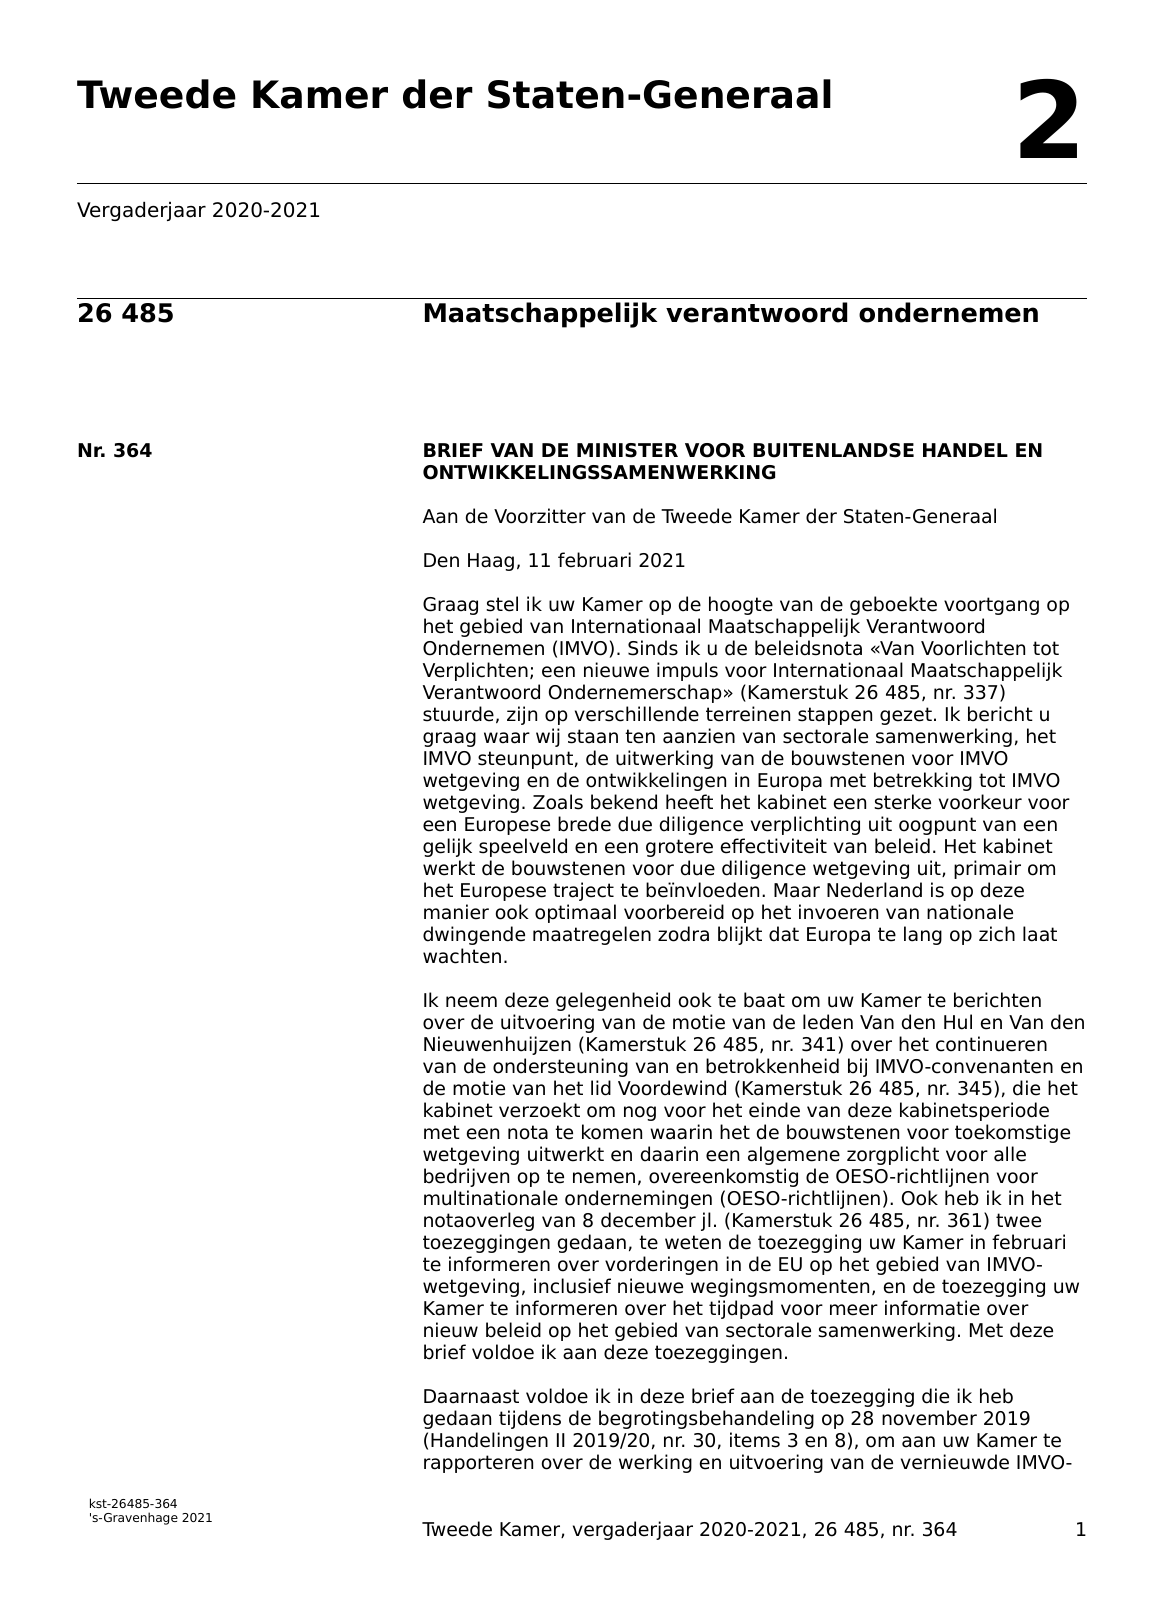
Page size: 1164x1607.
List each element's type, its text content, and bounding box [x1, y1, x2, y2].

text Aan de Voorzitter van de Tweede Kamer der Staten-Generaal [422, 506, 1087, 528]
text Ik neem deze gelegenheid ook te baat om uw Kamer te berichten over de uitvoering van de motie van de leden Van den Hul en Van den Nieuwenhuijzen (Kamerstuk 26 485, nr. 341) over het continueren van de ondersteuning van en betrokkenheid bij IMVO-convenanten en de motie van het lid Voordewind (Kamerstuk 26 485, nr. 345), die het kabinet verzoekt om nog voor het einde van deze kabinetsperiode met een nota te komen waarin het de bouwstenen voor toekomstige wetgeving uitwerkt en daarin een algemene zorgplicht voor alle bedrijven op te nemen, overeenkomstig de OESO-richtlijnen voor multinationale ondernemingen (OESO-richtlijnen). Ook heb ik in het notaoverleg van 8 december jl. (Kamerstuk 26 485, nr. 361) twee toezeggingen gedaan, te weten de toezegging uw Kamer in februari te informeren over vorderingen in de EU op het gebied van IMVO-wetgeving, inclusief nieuwe wegingsmomenten, en de toezegging uw Kamer te informeren over het tijdpad voor meer informatie over nieuw beleid op het gebied van sectorale samenwerking. Met deze brief voldoe ik aan deze toezeggingen. [422, 990, 1087, 1364]
text 's-Gravenhage 2021 [88, 1511, 323, 1525]
text kst-26485-364 [88, 1497, 323, 1511]
table_cell Vergaderjaar 2020-2021 [77, 184, 1087, 298]
table_header 2 [886, 59, 1087, 183]
subtitle Nr. 364 BRIEF VAN DE MINISTER VOOR BUITENLANDSE HANDEL EN ONTWIKKELINGSSAMENWERKING [77, 440, 1087, 484]
text Daarnaast voldoe ik in deze brief aan de toezegging die ik heb gedaan tijdens de begrotingsbehandeling op 28 november 2019 (Handelingen II 2019/20, nr. 30, items 3 en 8), om aan uw Kamer te rapporteren over de werking en uitvoering van de vernieuwde IMVO- [422, 1386, 1087, 1474]
text Graag stel ik uw Kamer op de hoogte van de geboekte voortgang op het gebied van Internationaal Maatschappelijk Verantwoord Ondernemen (IMVO). Sinds ik u de beleidsnota «Van Voorlichten tot Verplichten; een nieuwe impuls voor Internationaal Maatschappelijk Verantwoord Ondernemerschap» (Kamerstuk 26 485, nr. 337) stuurde, zijn op verschillende terreinen stappen gezet. Ik bericht u graag waar wij staan ten aanzien van sectorale samenwerking, het IMVO steunpunt, de uitwerking van de bouwstenen voor IMVO wetgeving en de ontwikkelingen in Europa met betrekking tot IMVO wetgeving. Zoals bekend heeft het kabinet een sterke voorkeur voor een Europese brede due diligence verplichting uit oogpunt van een gelijk speelveld en een grotere effectiviteit van beleid. Het kabinet werkt de bouwstenen voor due diligence wetgeving uit, primair om het Europese traject te beïnvloeden. Maar Nederland is op deze manier ook optimaal voorbereid op het invoeren van nationale dwingende maatregelen zodra blijkt dat Europa te lang op zich laat wachten. [422, 594, 1087, 968]
table_header Tweede Kamer der Staten-Generaal [77, 59, 886, 183]
subtitle 26 485 Maatschappelijk verantwoord ondernemen [77, 299, 1087, 329]
text Den Haag, 11 februari 2021 [422, 550, 1087, 572]
